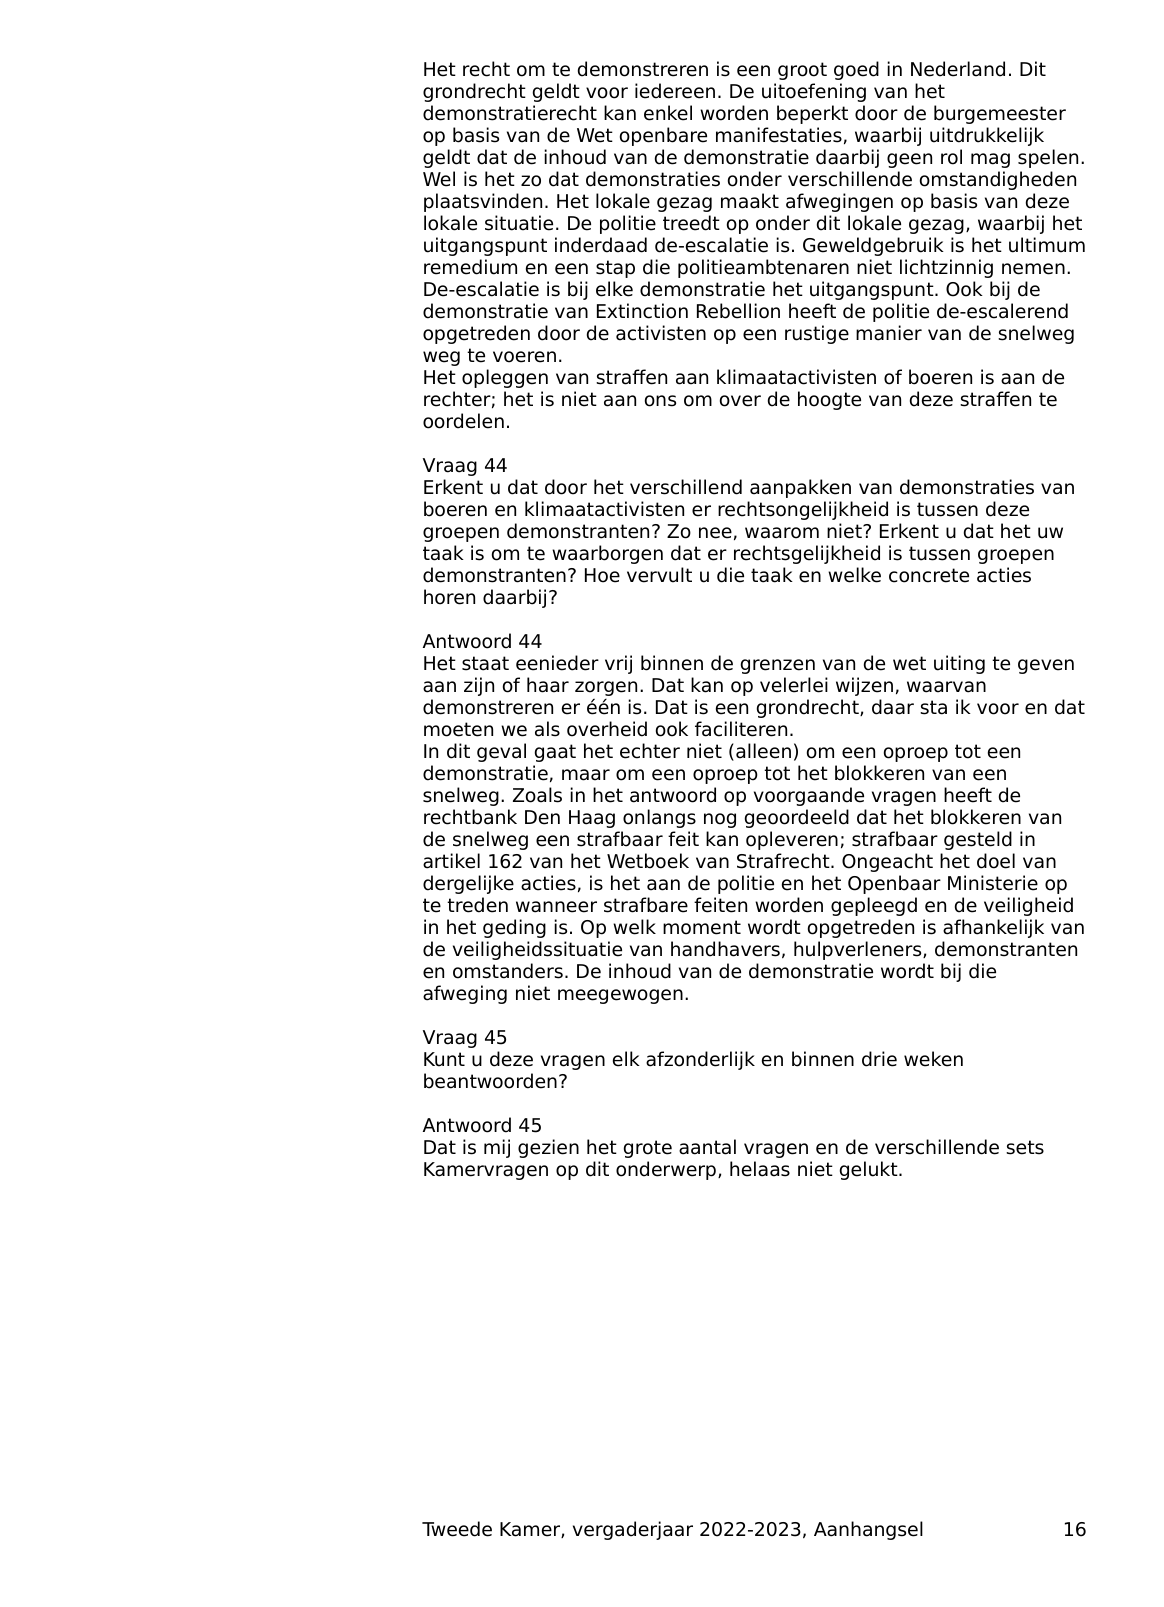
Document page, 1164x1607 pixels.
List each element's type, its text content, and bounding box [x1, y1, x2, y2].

text Het staat eenieder vrij binnen de grenzen van de wet uiting te geven aan zijn of haar zorgen. Dat kan op velerlei wijzen, waarvan demonstreren er één is. Dat is een grondrecht, daar sta ik voor en dat moeten we als overheid ook faciliteren. [422, 653, 1087, 741]
text In dit geval gaat het echter niet (alleen) om een oproep tot een demonstratie, maar om een oproep tot het blokkeren van een snelweg. Zoals in het antwoord op voorgaande vragen heeft de rechtbank Den Haag onlangs nog geoordeeld dat het blokkeren van de snelweg een strafbaar feit kan opleveren; strafbaar gesteld in artikel 162 van het Wetboek van Strafrecht. Ongeacht het doel van dergelijke acties, is het aan de politie en het Openbaar Ministerie op te treden wanneer strafbare feiten worden gepleegd en de veiligheid in het geding is. Op welk moment wordt opgetreden is afhankelijk van de veiligheidssituatie van handhavers, hulpverleners, demonstranten en omstanders. De inhoud van de demonstratie wordt bij die afweging niet meegewogen. [422, 741, 1087, 1004]
text Vraag 45 [422, 1027, 1087, 1049]
text Het opleggen van straffen aan klimaatactivisten of boeren is aan de rechter; het is niet aan ons om over de hoogte van deze straffen te oordelen. [422, 367, 1087, 433]
text Antwoord 45 [422, 1115, 1087, 1137]
text Het recht om te demonstreren is een groot goed in Nederland. Dit grondrecht geldt voor iedereen. De uitoefening van het demonstratierecht kan enkel worden beperkt door de burgemeester op basis van de Wet openbare manifestaties, waarbij uitdrukkelijk geldt dat de inhoud van de demonstratie daarbij geen rol mag spelen. Wel is het zo dat demonstraties onder verschillende omstandigheden plaatsvinden. Het lokale gezag maakt afwegingen op basis van deze lokale situatie. De politie treedt op onder dit lokale gezag, waarbij het uitgangspunt inderdaad de-escalatie is. Geweldgebruik is het ultimum remedium en een stap die politieambtenaren niet lichtzinnig nemen. De-escalatie is bij elke demonstratie het uitgangspunt. Ook bij de demonstratie van Extinction Rebellion heeft de politie de-escalerend opgetreden door de activisten op een rustige manier van de snelweg weg te voeren. [422, 59, 1087, 367]
text Kunt u deze vragen elk afzonderlijk en binnen drie weken beantwoorden? [422, 1049, 1087, 1093]
text Vraag 44 [422, 455, 1087, 477]
text Antwoord 44 [422, 631, 1087, 653]
text Dat is mij gezien het grote aantal vragen en de verschillende sets Kamervragen op dit onderwerp, helaas niet gelukt. [422, 1137, 1087, 1181]
text Erkent u dat door het verschillend aanpakken van demonstraties van boeren en klimaatactivisten er rechtsongelijkheid is tussen deze groepen demonstranten? Zo nee, waarom niet? Erkent u dat het uw taak is om te waarborgen dat er rechtsgelijkheid is tussen groepen demonstranten? Hoe vervult u die taak en welke concrete acties horen daarbij? [422, 477, 1087, 609]
